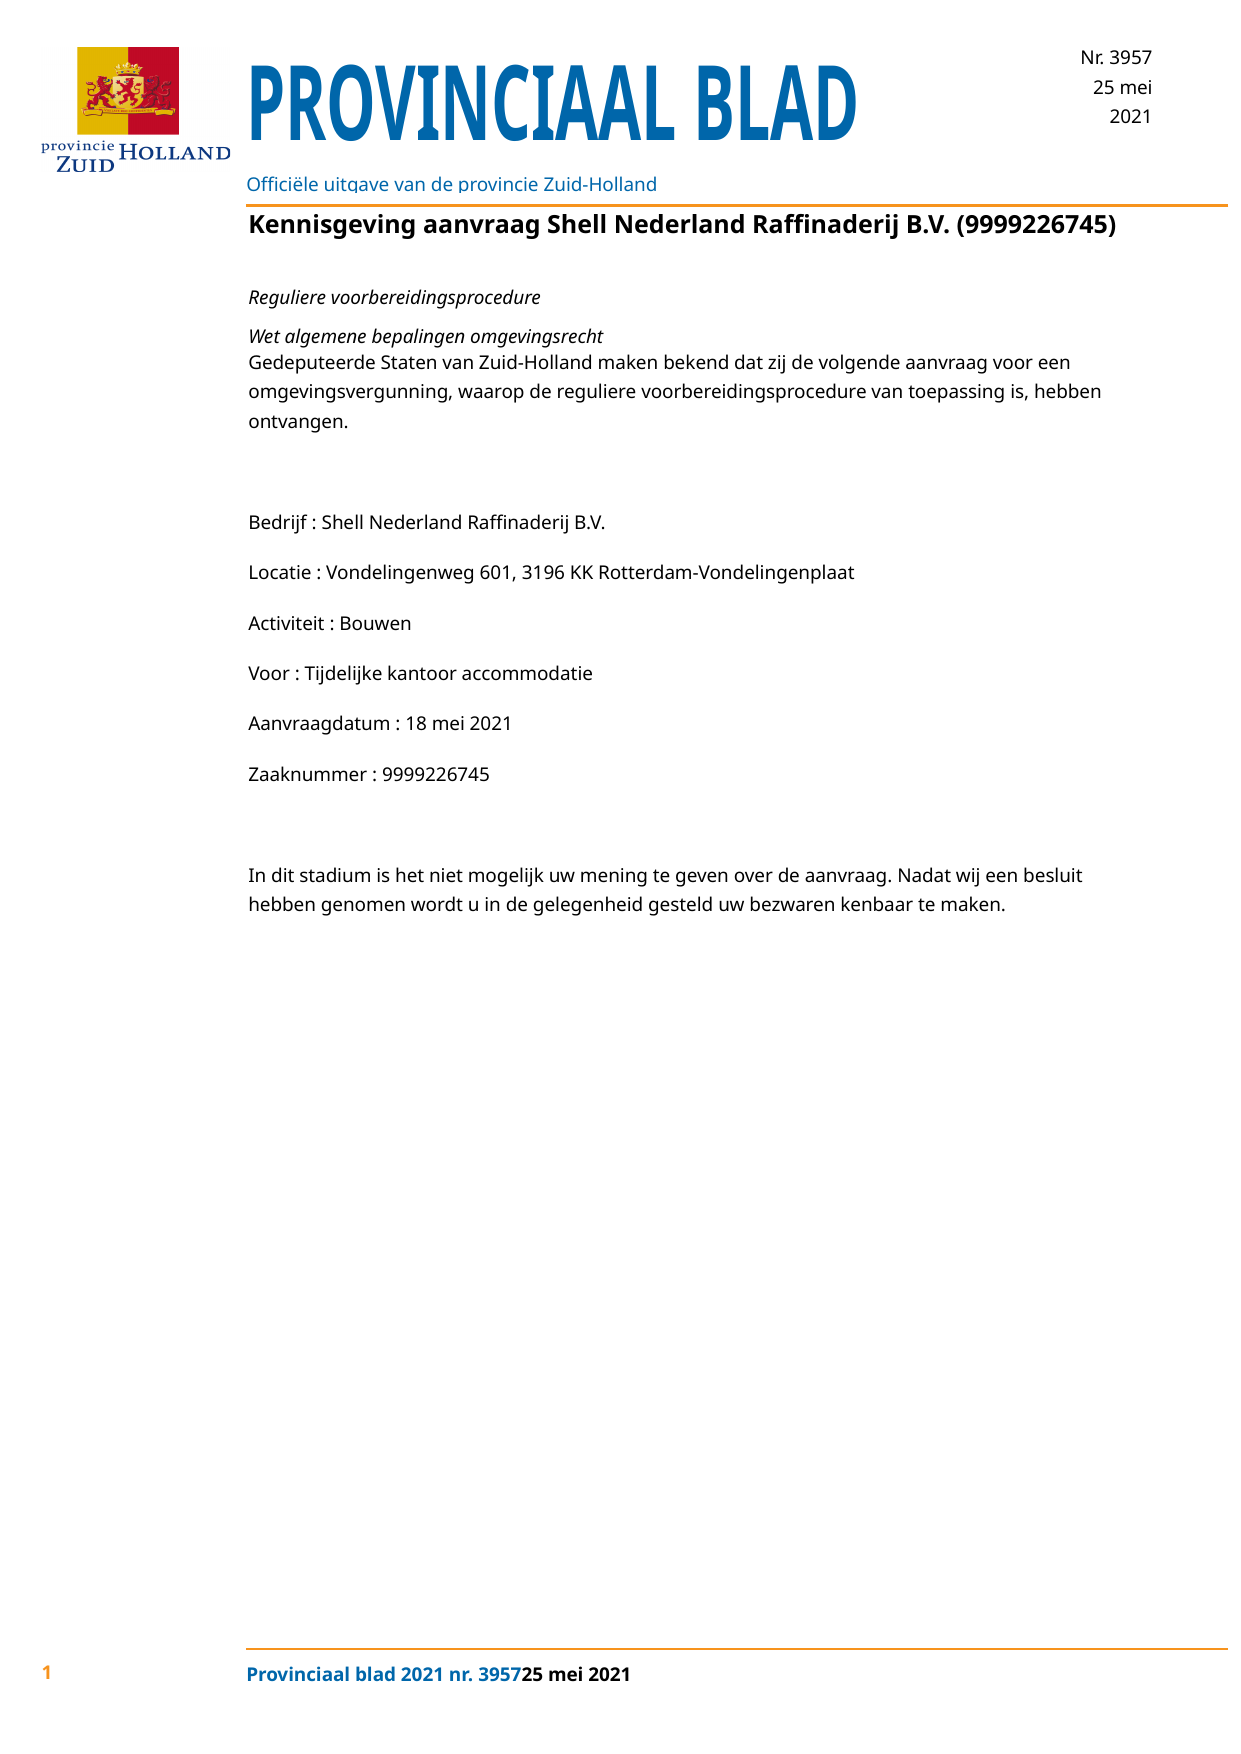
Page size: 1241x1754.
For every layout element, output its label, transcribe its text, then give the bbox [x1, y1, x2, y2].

text Gedeputeerde Staten van Zuid-Holland maken bekend dat zij de volgende aanvraag voor een omgevingsvergunning, waarop de reguliere voorbereidingsprocedure van toepassing is, hebben ontvangen. [248, 349, 1152, 434]
text In dit stadium is het niet mogelijk uw mening te geven over de aanvraag. Nadat wij een besluit hebben genomen wordt u in de gelegenheid gesteld uw bezwaren kenbaar te maken. [248, 862, 1152, 917]
text Activiteit : Bouwen [248, 610, 1152, 635]
text Wet algemene bepalingen omgevingsrecht [248, 323, 1152, 349]
picture [41, 47, 231, 172]
text Kennisgeving aanvraag Shell Nederland Raffinaderij B.V. (9999226745) [248, 207, 1152, 241]
text Locatie : Vondelingenweg 601, 3196 KK Rotterdam-Vondelingenplaat [248, 559, 1152, 585]
text Voor : Tijdelijke kantoor accommodatie [248, 660, 1152, 686]
text Reguliere voorbereidingsprocedure [248, 284, 1152, 309]
text Zaaknummer : 9999226745 [248, 761, 1152, 787]
text Bedrijf : Shell Nederland Raffinaderij B.V. [248, 509, 1152, 534]
text Aanvraagdatum : 18 mei 2021 [248, 711, 1152, 736]
